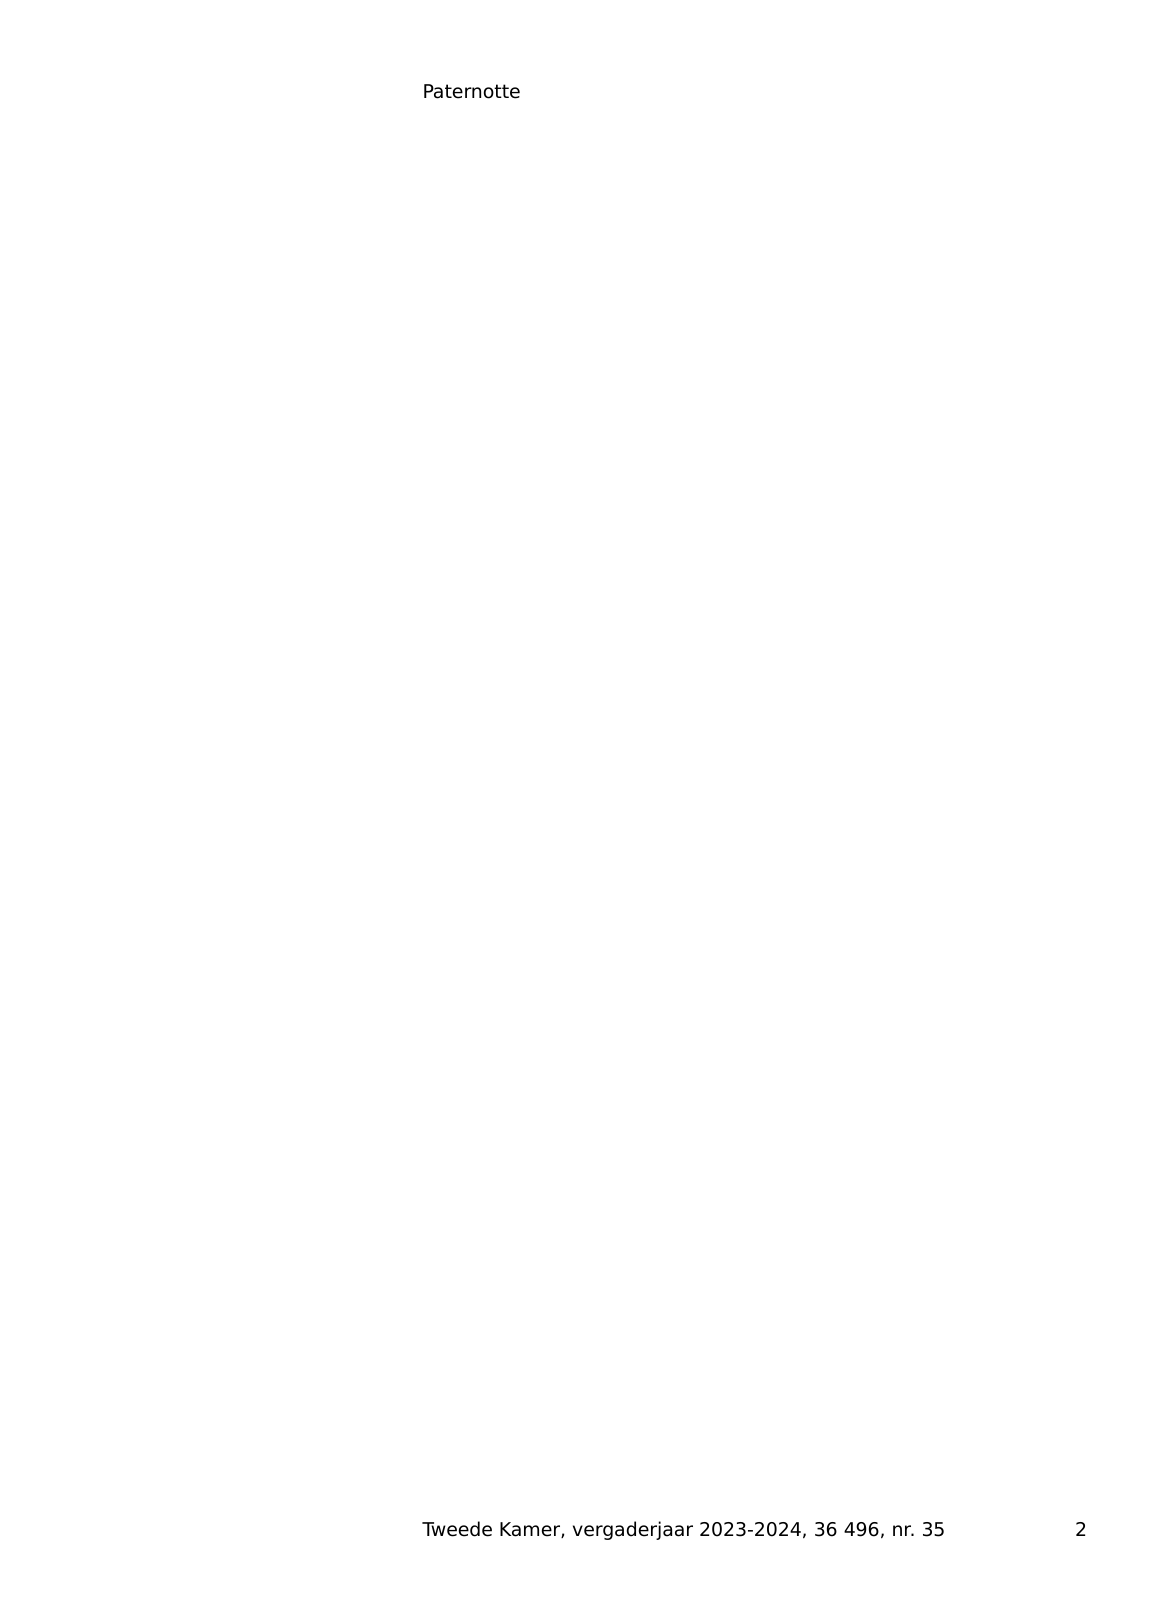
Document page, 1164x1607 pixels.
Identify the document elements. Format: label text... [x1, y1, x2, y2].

text Paternotte [422, 59, 1087, 103]
